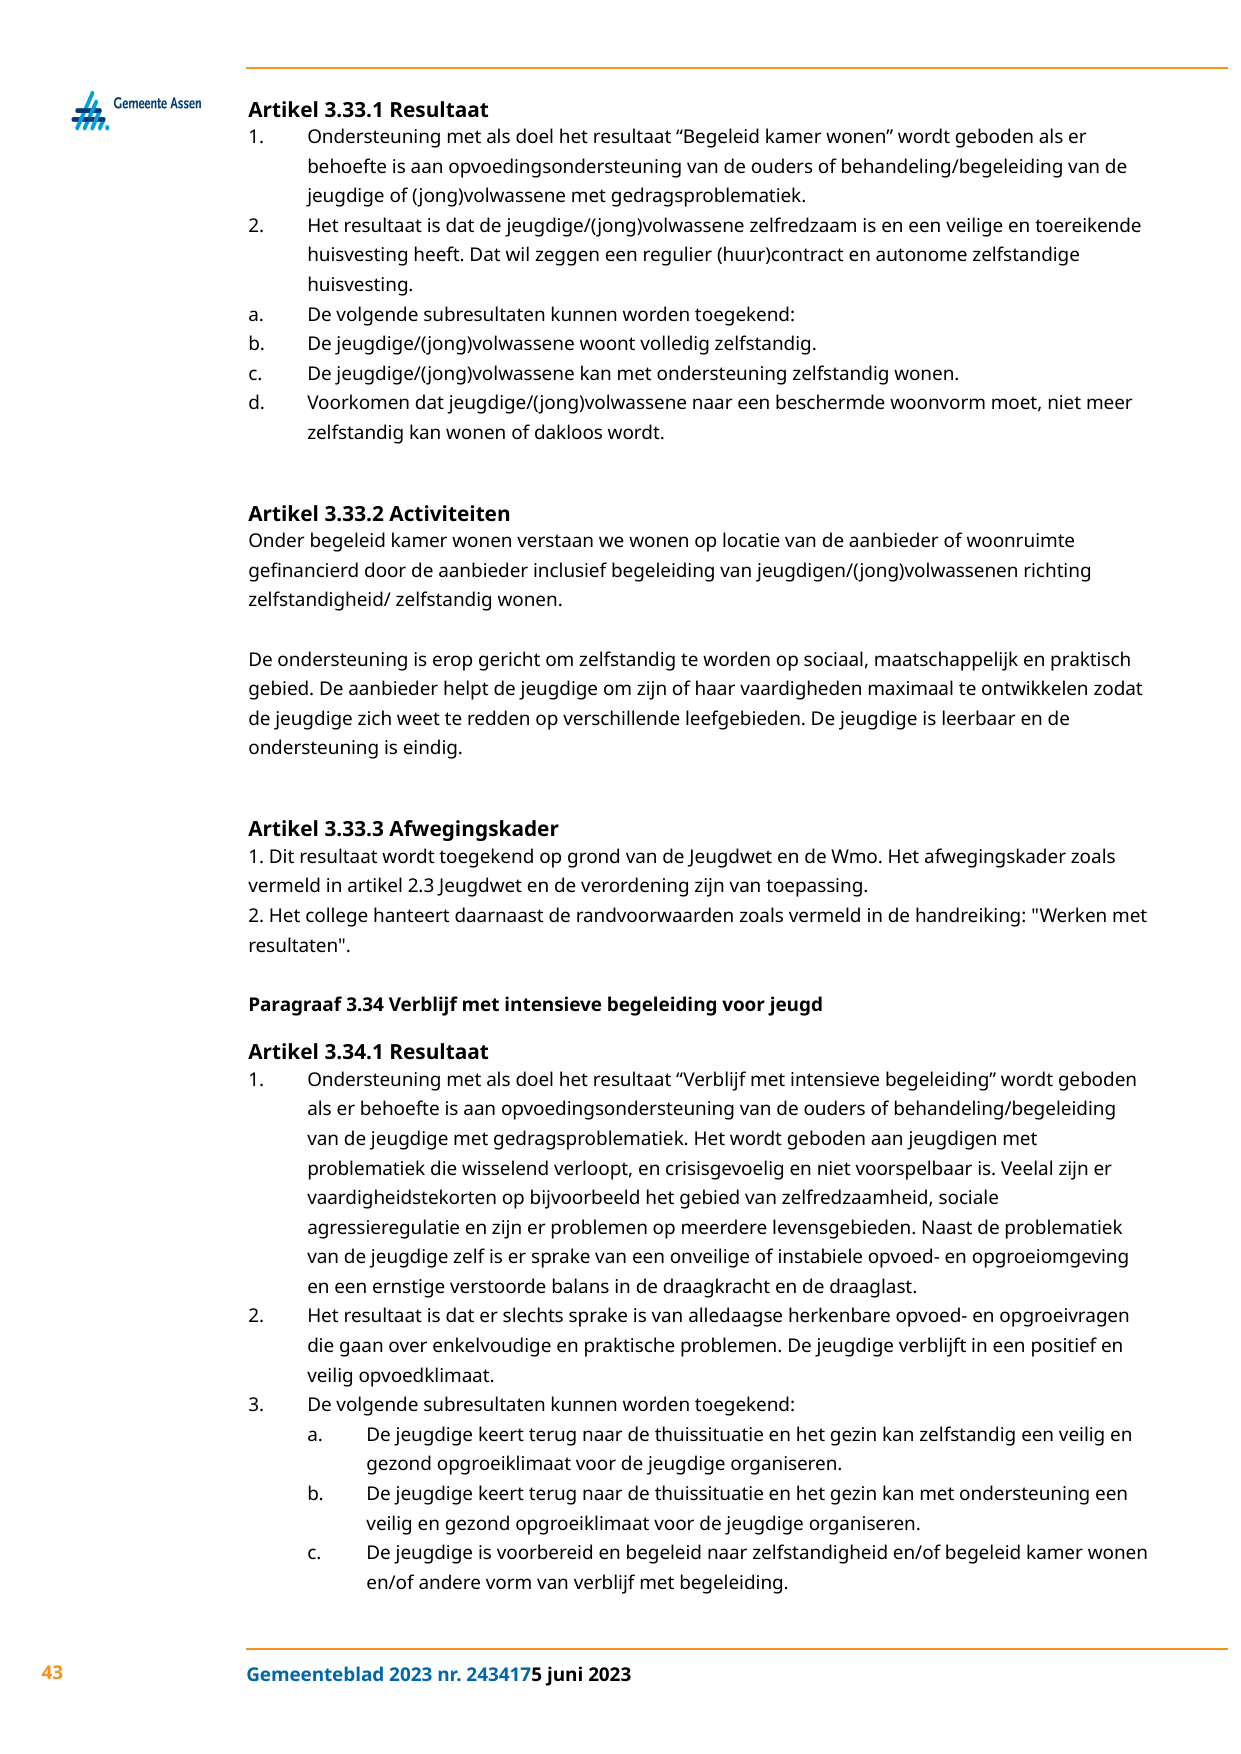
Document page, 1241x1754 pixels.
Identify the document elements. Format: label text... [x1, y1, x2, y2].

text Artikel 3.34.1 Resultaat [248, 1037, 1152, 1066]
list Het resultaat is dat de jeugdige/(jong)volwassene zelfredzaam is en een veilige en toereikende huisvesting heeft. Dat wil zeggen een regulier (huur)contract en autonome zelfstandige huisvesting. [248, 212, 1152, 297]
list Het resultaat is dat er slechts sprake is van alledaagse herkenbare opvoed- en opgroeivragen die gaan over enkelvoudige en praktische problemen. De jeugdige verblijft in een positief en veilig opvoedklimaat. [248, 1303, 1152, 1387]
text Artikel 3.33.2 Activiteiten [248, 499, 1152, 527]
list De jeugdige keert terug naar de thuissituatie en het gezin kan zelfstandig een veilig en gezond opgroeiklimaat voor de jeugdige organiseren. [307, 1421, 1152, 1476]
list Ondersteuning met als doel het resultaat “Begeleid kamer wonen” wordt geboden als er behoefte is aan opvoedingsondersteuning van de ouders of behandeling/begeleiding van de jeugdige of (jong)volwassene met gedragsproblematiek. [248, 123, 1152, 208]
list De volgende subresultaten kunnen worden toegekend: [248, 1391, 1152, 1417]
text Paragraaf 3.34 Verblijf met intensieve begeleiding voor jeugd [248, 991, 1152, 1017]
text Onder begeleid kamer wonen verstaan we wonen op locatie van de aanbieder of woonruimte gefinancierd door de aanbieder inclusief begeleiding van jeugdigen/(jong)volwassenen richting zelfstandigheid/ zelfstandig wonen. [248, 527, 1152, 612]
list Ondersteuning met als doel het resultaat “Verblijf met intensieve begeleiding” wordt geboden als er behoefte is aan opvoedingsondersteuning van de ouders of behandeling/begeleiding van de jeugdige met gedragsproblematiek. Het wordt geboden aan jeugdigen met problematiek die wisselend verloopt, en crisisgevoelig en niet voorspelbaar is. Veelal zijn er vaardigheidstekorten op bijvoorbeeld het gebied van zelfredzaamheid, sociale agressieregulatie en zijn er problemen op meerdere levensgebieden. Naast de problematiek van de jeugdige zelf is er sprake van een onveilige of instabiele opvoed- en opgroeiomgeving en een ernstige verstoorde balans in de draagkracht en de draaglast. [248, 1066, 1152, 1299]
text Artikel 3.33.3 Afwegingskader [248, 814, 1152, 843]
text Artikel 3.33.1 Resultaat [248, 95, 1152, 123]
picture [41, 47, 231, 172]
text 2. Het college hanteert daarnaast de randvoorwaarden zoals vermeld in de handreiking: "Werken met resultaten". [248, 902, 1152, 957]
text 1. Dit resultaat wordt toegekend op grond van de Jeugdwet en de Wmo. Het afwegingskader zoals vermeld in artikel 2.3 Jeugdwet en de verordening zijn van toepassing. [248, 843, 1152, 898]
list De jeugdige/(jong)volwassene kan met ondersteuning zelfstandig wonen. [248, 360, 1152, 386]
list De jeugdige/(jong)volwassene woont volledig zelfstandig. [248, 330, 1152, 356]
list Voorkomen dat jeugdige/(jong)volwassene naar een beschermde woonvorm moet, niet meer zelfstandig kan wonen of dakloos wordt. [248, 389, 1152, 445]
list De jeugdige is voorbereid en begeleid naar zelfstandigheid en/of begeleid kamer wonen en/of andere vorm van verblijf met begeleiding. [307, 1539, 1152, 1594]
list De volgende subresultaten kunnen worden toegekend: [248, 301, 1152, 326]
text De ondersteuning is erop gericht om zelfstandig te worden op sociaal, maatschappelijk en praktisch gebied. De aanbieder helpt de jeugdige om zijn of haar vaardigheden maximaal te ontwikkelen zodat de jeugdige zich weet te redden op verschillende leefgebieden. De jeugdige is leerbaar en de ondersteuning is eindig. [248, 646, 1152, 760]
list De jeugdige keert terug naar de thuissituatie en het gezin kan met ondersteuning een veilig en gezond opgroeiklimaat voor de jeugdige organiseren. [307, 1480, 1152, 1535]
